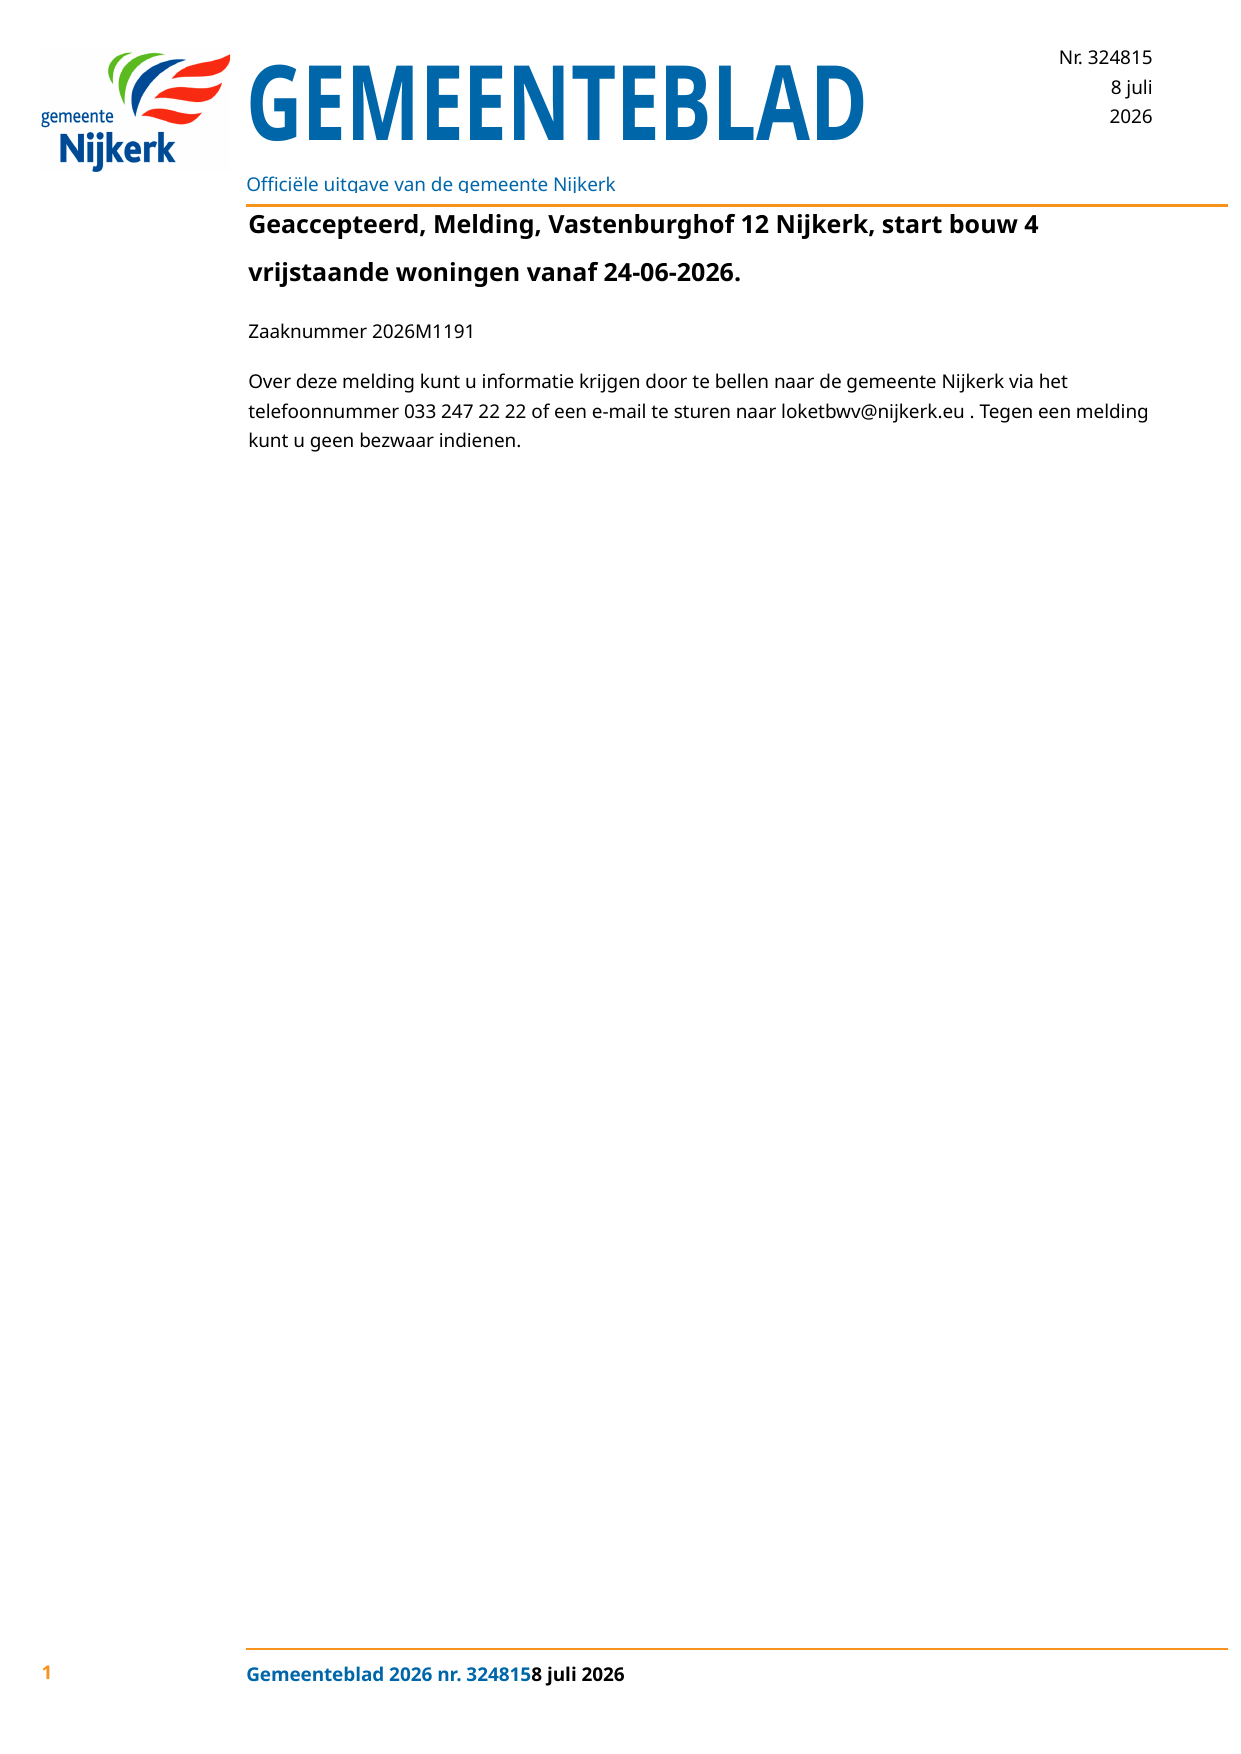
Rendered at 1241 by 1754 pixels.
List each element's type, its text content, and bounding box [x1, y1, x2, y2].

text Over deze melding kunt u informatie krijgen door te bellen naar de gemeente Nijkerk via het telefoonnummer 033 247 22 22 of een e-mail te sturen naar loketbwv@nijkerk.eu . Tegen een melding kunt u geen bezwaar indienen. [248, 368, 1152, 453]
text Zaaknummer 2026M1191 [248, 318, 1152, 344]
text Geaccepteerd, Melding, Vastenburghof 12 Nijkerk, start bouw 4 vrijstaande woningen vanaf 24-06-2026. [248, 207, 1152, 288]
picture [41, 47, 231, 172]
